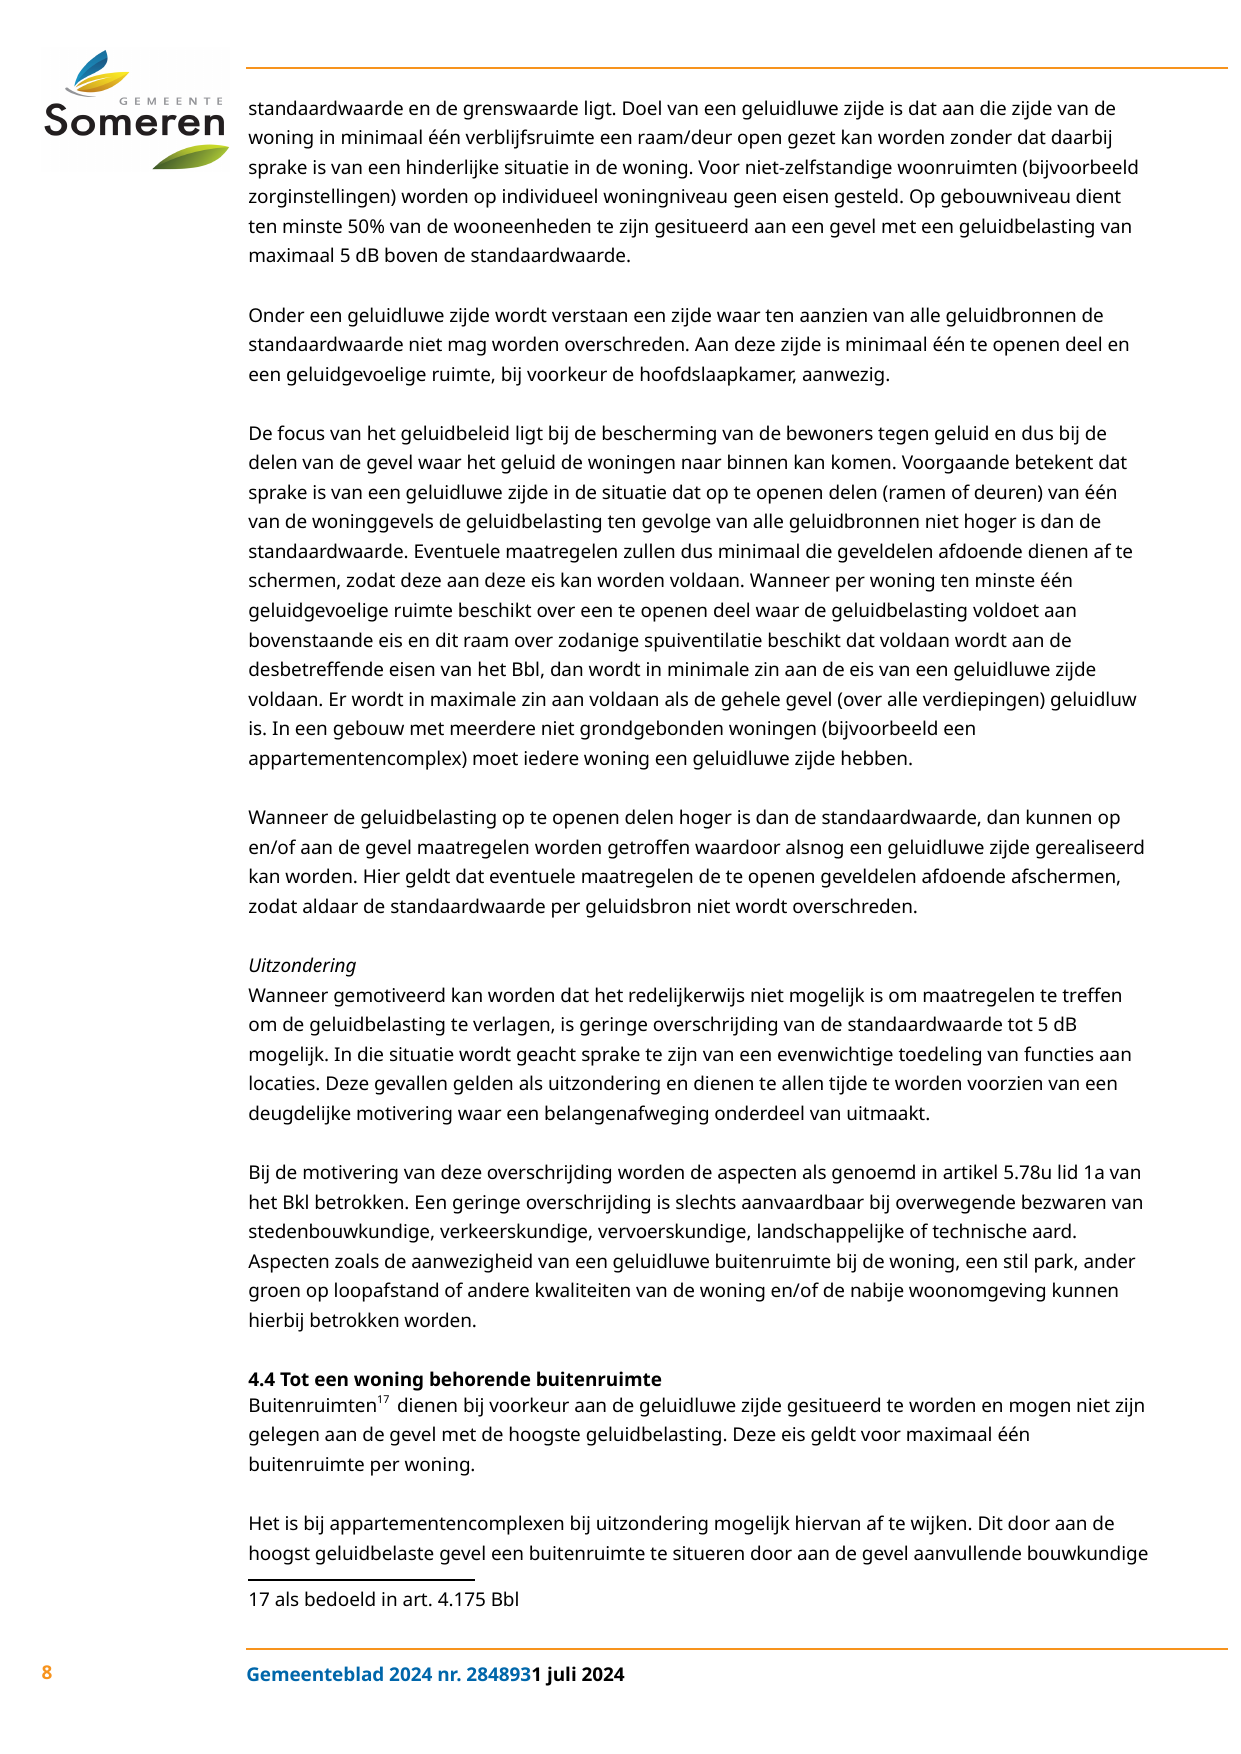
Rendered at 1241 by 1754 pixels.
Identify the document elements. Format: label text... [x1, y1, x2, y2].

text Wanneer gemotiveerd kan worden dat het redelijkerwijs niet mogelijk is om maatregelen te treffen om de geluidbelasting te verlagen, is geringe overschrijding van de standaardwaarde tot 5 dB mogelijk. In die situatie wordt geacht sprake te zijn van een evenwichtige toedeling van functies aan locaties. Deze gevallen gelden als uitzondering en dienen te allen tijde te worden voorzien van een deugdelijke motivering waar een belangenafweging onderdeel van uitmaakt. [248, 982, 1152, 1126]
text standaardwaarde en de grenswaarde ligt. Doel van een geluidluwe zijde is dat aan die zijde van de woning in minimaal één verblijfsruimte een raam/deur open gezet kan worden zonder dat daarbij sprake is van een hinderlijke situatie in de woning. Voor niet-zelfstandige woonruimten (bijvoorbeeld zorginstellingen) worden op individueel woningniveau geen eisen gesteld. Op gebouwniveau dient ten minste 50% van de wooneenheden te zijn gesitueerd aan een gevel met een geluidbelasting van maximaal 5 dB boven de standaardwaarde. [248, 95, 1152, 268]
text Wanneer de geluidbelasting op te openen delen hoger is dan de standaardwaarde, dan kunnen op en/of aan de gevel maatregelen worden getroffen waardoor alsnog een geluidluwe zijde gerealiseerd kan worden. Hier geldt dat eventuele maatregelen de te openen geveldelen afdoende afschermen, zodat aldaar de standaardwaarde per geluidsbron niet wordt overschreden. [248, 804, 1152, 919]
text 4.4 Tot een woning behorende buitenruimte [248, 1366, 1152, 1392]
text Buitenruimten dienen bij voorkeur aan de geluidluwe zijde gesitueerd te worden en mogen niet zijn gelegen aan de gevel met de hoogste geluidbelasting. Deze eis geldt voor maximaal één buitenruimte per woning. [248, 1392, 1152, 1477]
text De focus van het geluidbeleid ligt bij de bescherming van de bewoners tegen geluid en dus bij de delen van de gevel waar het geluid de woningen naar binnen kan komen. Voorgaande betekent dat sprake is van een geluidluwe zijde in de situatie dat op te openen delen (ramen of deuren) van één van de woninggevels de geluidbelasting ten gevolge van alle geluidbronnen niet hoger is dan de standaardwaarde. Eventuele maatregelen zullen dus minimaal die geveldelen afdoende dienen af te schermen, zodat deze aan deze eis kan worden voldaan. Wanneer per woning ten minste één geluidgevoelige ruimte beschikt over een te openen deel waar de geluidbelasting voldoet aan bovenstaande eis en dit raam over zodanige spuiventilatie beschikt dat voldaan wordt aan de desbetreffende eisen van het Bbl, dan wordt in minimale zin aan de eis van een geluidluwe zijde voldaan. Er wordt in maximale zin aan voldaan als de gehele gevel (over alle verdiepingen) geluidluw is. In een gebouw met meerdere niet grondgebonden woningen (bijvoorbeeld een appartementencomplex) moet iedere woning een geluidluwe zijde hebben. [248, 420, 1152, 771]
text Bij de motivering van deze overschrijding worden de aspecten als genoemd in artikel 5.78u lid 1a van het Bkl betrokken. Een geringe overschrijding is slechts aanvaardbaar bij overwegende bezwaren van stedenbouwkundige, verkeerskundige, vervoerskundige, landschappelijke of technische aard. Aspecten zoals de aanwezigheid van een geluidluwe buitenruimte bij de woning, een stil park, ander groen op loopafstand of andere kwaliteiten van de woning en/of de nabije woonomgeving kunnen hierbij betrokken worden. [248, 1159, 1152, 1333]
text Uitzondering [248, 952, 1152, 978]
text Het is bij appartementencomplexen bij uitzondering mogelijk hiervan af te wijken. Dit door aan de hoogst geluidbelaste gevel een buitenruimte te situeren door aan de gevel aanvullende bouwkundige [248, 1510, 1152, 1566]
picture [41, 47, 231, 172]
table_header Onder een geluidluwe zijde wordt verstaan een zijde waar ten aanzien van alle geluidbronnen de standaardwaarde niet mag worden overschreden. Aan deze zijde is minimaal één te openen deel en een geluidgevoelige ruimte, bij voorkeur de hoofdslaapkamer, aanwezig. [248, 302, 1152, 387]
text als bedoeld in art. 4.175 Bbl [248, 1586, 1152, 1612]
